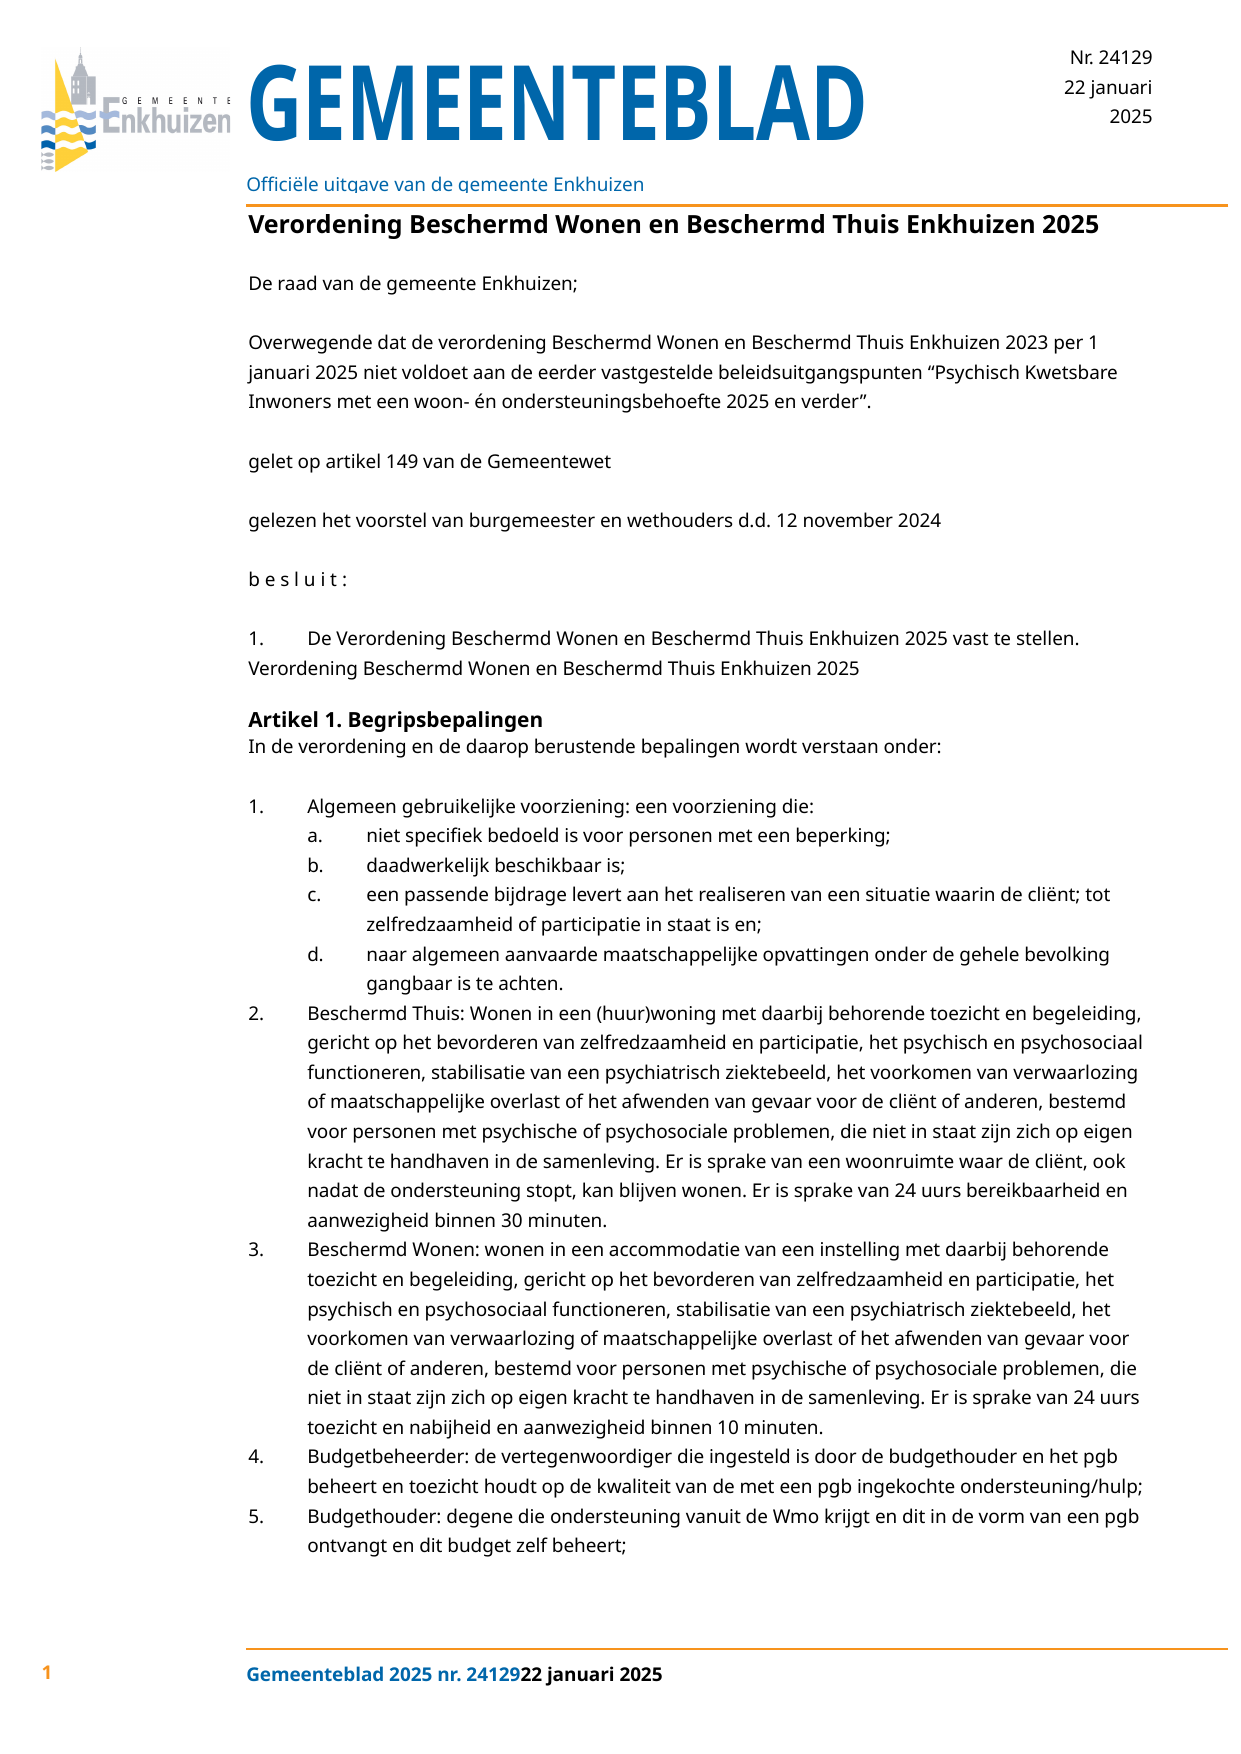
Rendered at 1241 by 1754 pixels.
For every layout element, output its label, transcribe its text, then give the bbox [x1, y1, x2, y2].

list een passende bijdrage levert aan het realiseren van een situatie waarin de cliënt; tot zelfredzaamheid of participatie in staat is en; [307, 882, 1152, 937]
text In de verordening en de daarop berustende bepalingen wordt verstaan onder: [248, 734, 1152, 759]
text Artikel 1. Begripsbepalingen [248, 705, 1152, 734]
text De raad van de gemeente Enkhuizen; [248, 270, 1152, 296]
text gelet op artikel 149 van de Gemeentewet [248, 448, 1152, 473]
text gelezen het voorstel van burgemeester en wethouders d.d. 12 november 2024 [248, 507, 1152, 533]
list naar algemeen aanvaarde maatschappelijke opvattingen onder de gehele bevolking gangbaar is te achten. [307, 941, 1152, 996]
list Budgethouder: degene die ondersteuning vanuit de Wmo krijgt en dit in de vorm van een pgb ontvangt en dit budget zelf beheert; [248, 1503, 1152, 1558]
list Budgetbeheerder: de vertegenwoordiger die ingesteld is door de budgethouder en het pgb beheert en toezicht houdt op de kwaliteit van de met een pgb ingekochte ondersteuning/hulp; [248, 1444, 1152, 1499]
list Algemeen gebruikelijke voorziening: een voorziening die: [248, 793, 1152, 819]
list niet specifiek bedoeld is voor personen met een beperking; [307, 822, 1152, 848]
text b e s l u i t : [248, 566, 1152, 592]
text Verordening Beschermd Wonen en Beschermd Thuis Enkhuizen 2025 [248, 655, 1152, 681]
text Verordening Beschermd Wonen en Beschermd Thuis Enkhuizen 2025 [248, 207, 1152, 241]
list Beschermd Thuis: Wonen in een (huur)woning met daarbij behorende toezicht en begeleiding, gericht op het bevorderen van zelfredzaamheid en participatie, het psychisch en psychosociaal functioneren, stabilisatie van een psychiatrisch ziektebeeld, het voorkomen van verwaarlozing of maatschappelijke overlast of het afwenden van gevaar voor de cliënt of anderen, bestemd voor personen met psychische of psychosociale problemen, die niet in staat zijn zich op eigen kracht te handhaven in de samenleving. Er is sprake van een woonruimte waar de cliënt, ook nadat de ondersteuning stopt, kan blijven wonen. Er is sprake van 24 uurs bereikbaarheid en aanwezigheid binnen 30 minuten. [248, 1000, 1152, 1233]
picture [41, 47, 231, 172]
list Beschermd Wonen: wonen in een accommodatie van een instelling met daarbij behorende toezicht en begeleiding, gericht op het bevorderen van zelfredzaamheid en participatie, het psychisch en psychosociaal functioneren, stabilisatie van een psychiatrisch ziektebeeld, het voorkomen van verwaarlozing of maatschappelijke overlast of het afwenden van gevaar voor de cliënt of anderen, bestemd voor personen met psychische of psychosociale problemen, die niet in staat zijn zich op eigen kracht te handhaven in de samenleving. Er is sprake van 24 uurs toezicht en nabijheid en aanwezigheid binnen 10 minuten. [248, 1237, 1152, 1440]
text Overwegende dat de verordening Beschermd Wonen en Beschermd Thuis Enkhuizen 2023 per 1 januari 2025 niet voldoet aan de eerder vastgestelde beleidsuitgangspunten “Psychisch Kwetsbare Inwoners met een woon- én ondersteuningsbehoefte 2025 en verder”. [248, 329, 1152, 414]
list De Verordening Beschermd Wonen en Beschermd Thuis Enkhuizen 2025 vast te stellen. [248, 625, 1152, 651]
list daadwerkelijk beschikbaar is; [307, 852, 1152, 878]
